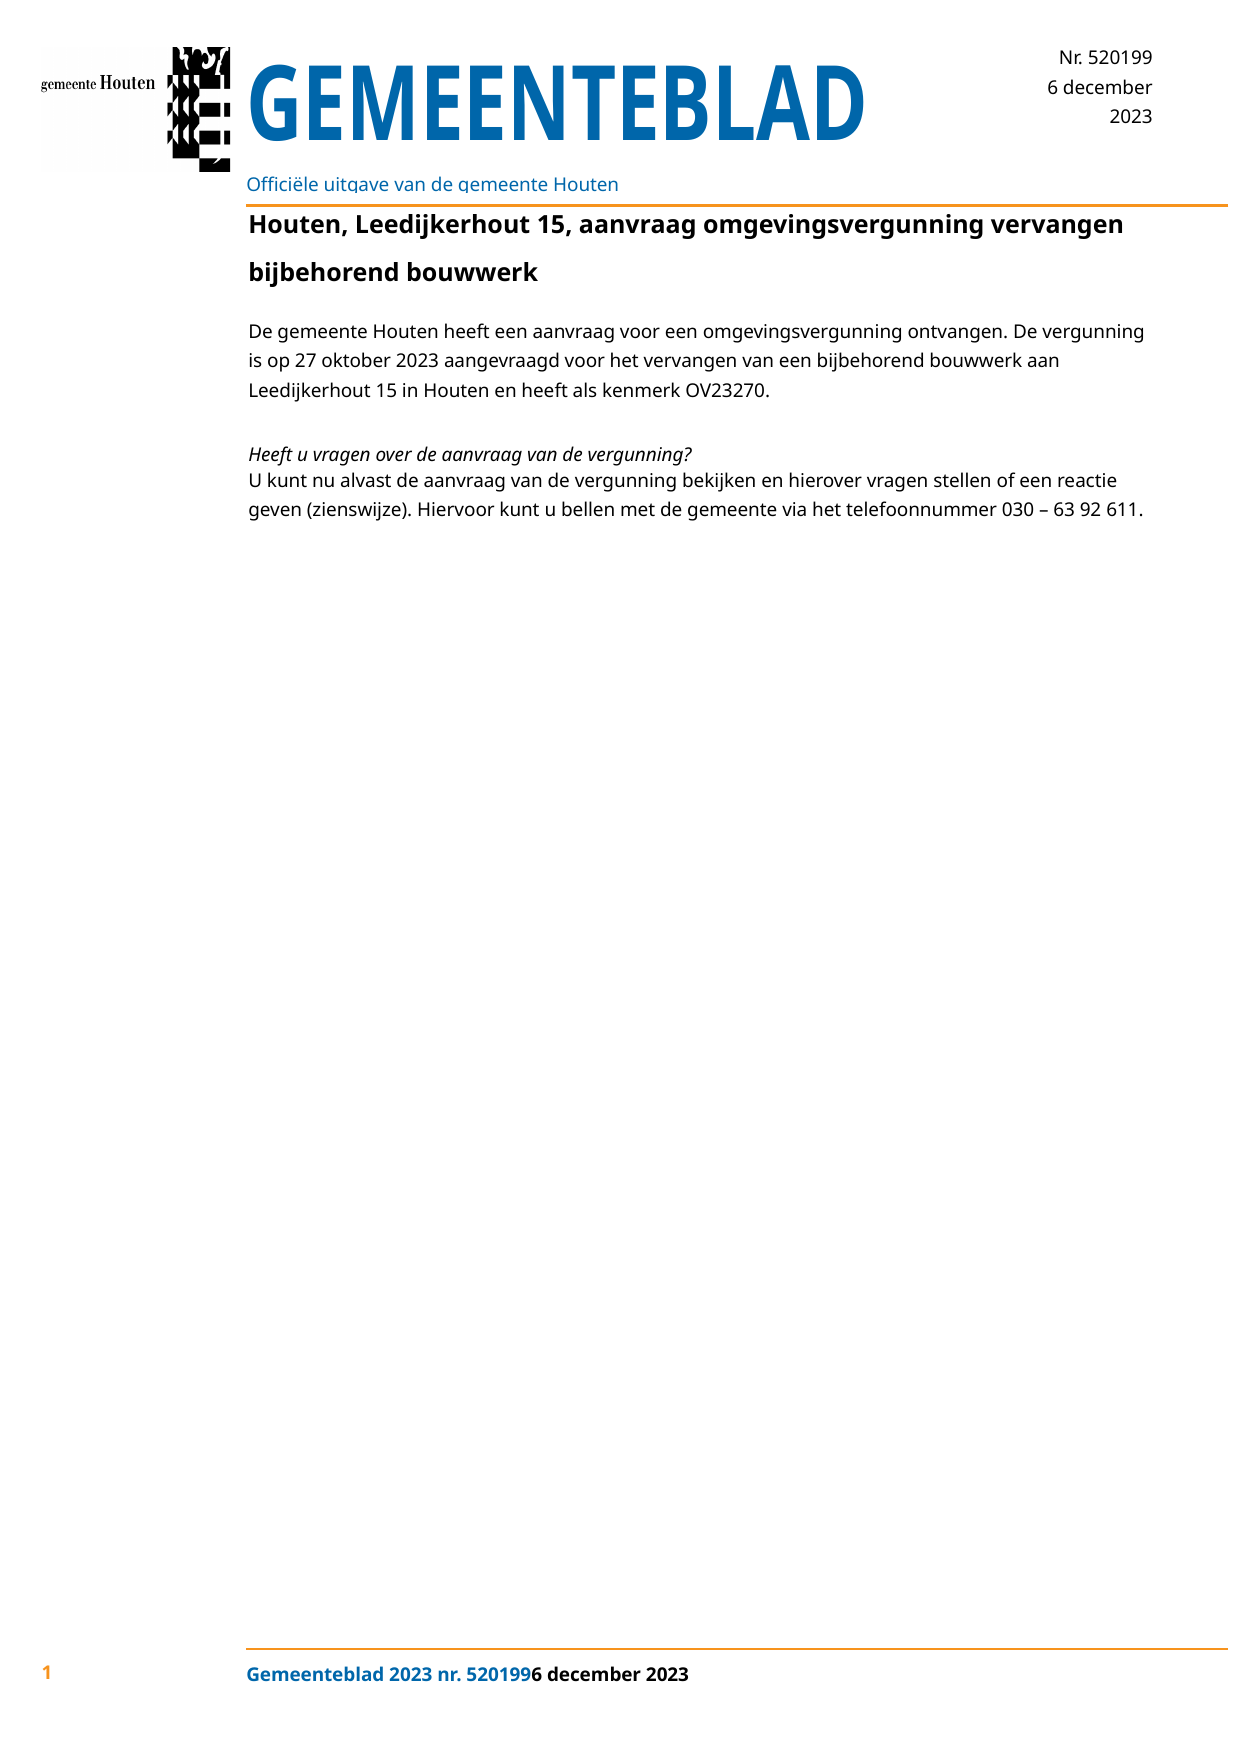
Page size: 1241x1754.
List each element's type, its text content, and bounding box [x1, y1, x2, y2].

picture [41, 47, 231, 172]
text Houten, Leedijkerhout 15, aanvraag omgevingsvergunning vervangen bijbehorend bouwwerk [248, 207, 1152, 288]
text De gemeente Houten heeft een aanvraag voor een omgevingsvergunning ontvangen. De vergunning is op 27 oktober 2023 aangevraagd voor het vervangen van een bijbehorend bouwwerk aan Leedijkerhout 15 in Houten en heeft als kenmerk OV23270. [248, 318, 1152, 403]
text U kunt nu alvast de aanvraag van de vergunning bekijken en hierover vragen stellen of een reactie geven (zienswijze). Hiervoor kunt u bellen met de gemeente via het telefoonnummer 030 – 63 92 611. [248, 467, 1152, 522]
text Heeft u vragen over de aanvraag van de vergunning? [248, 441, 1152, 467]
